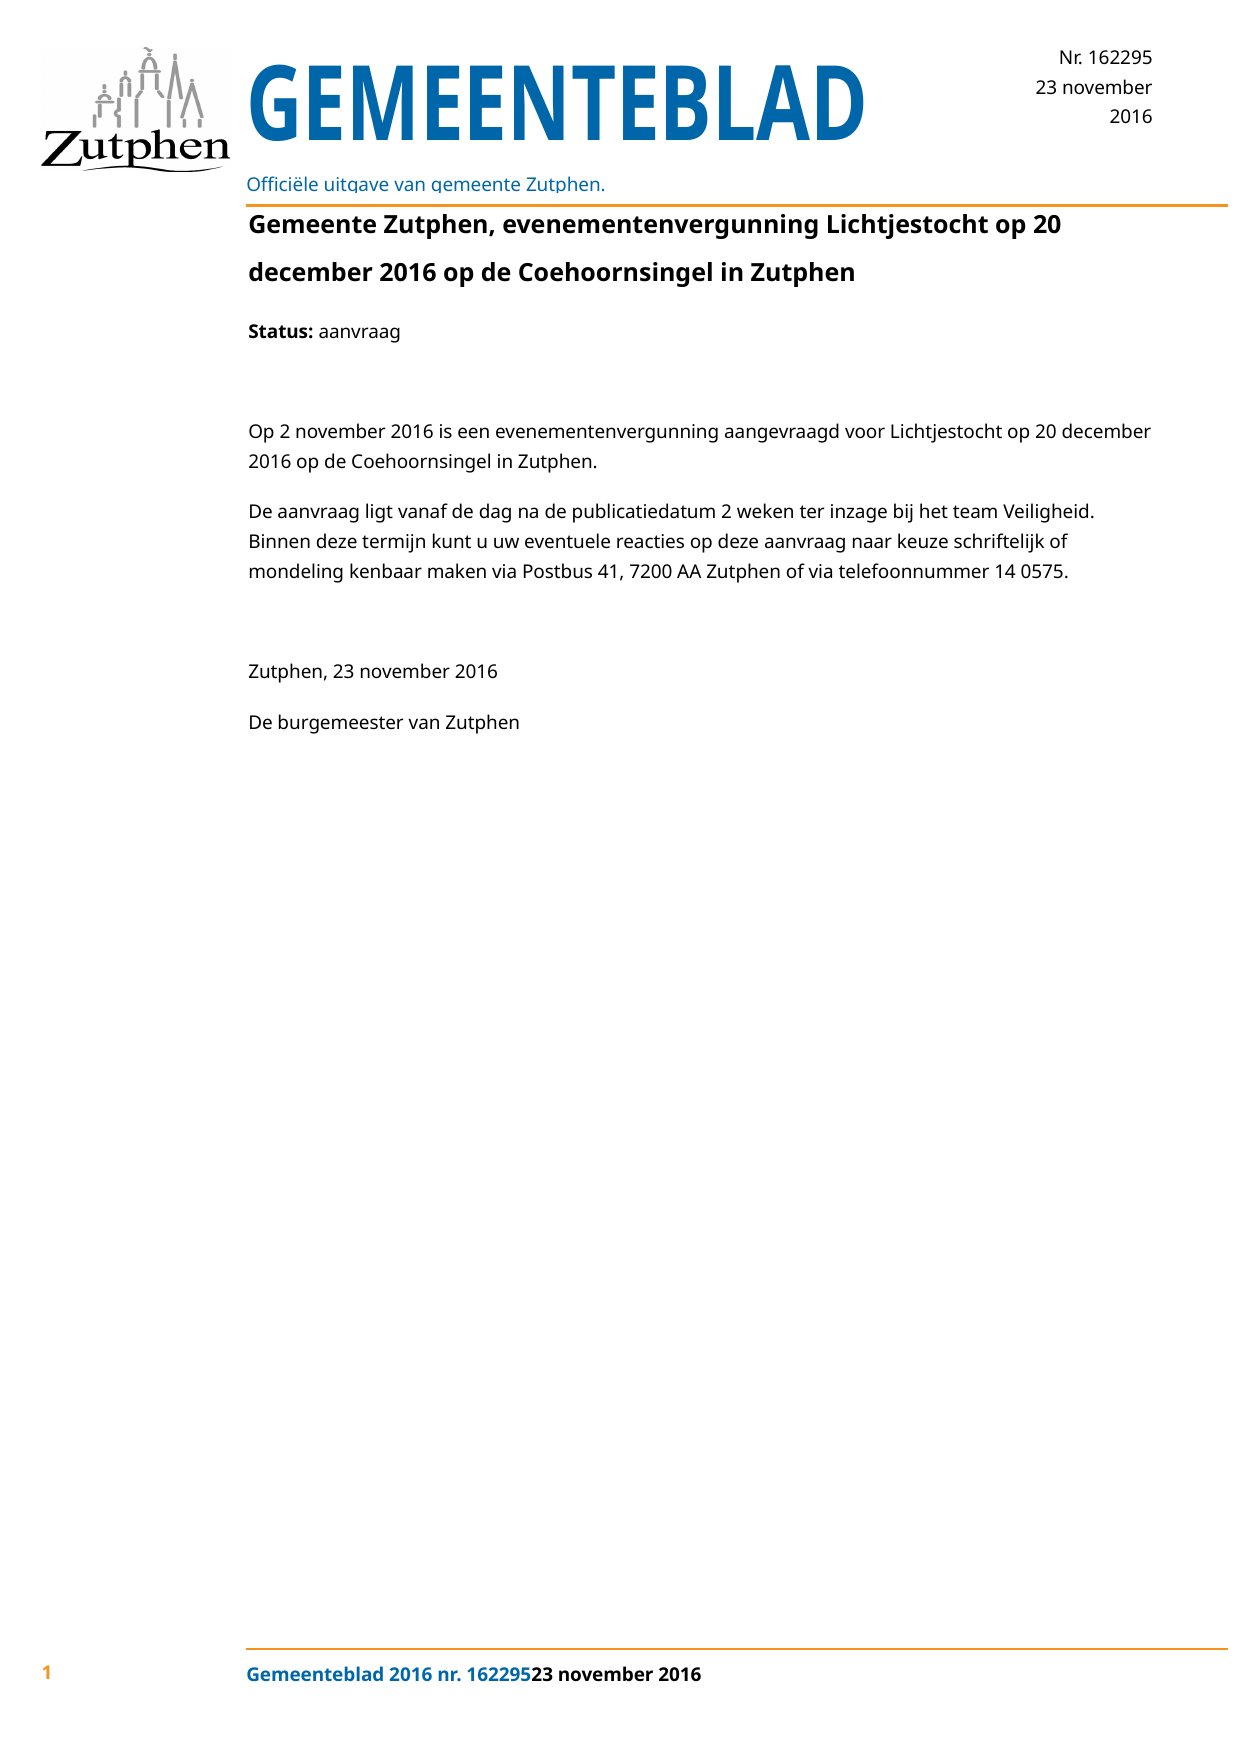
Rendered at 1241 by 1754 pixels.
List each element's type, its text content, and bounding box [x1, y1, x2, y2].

text Op 2 november 2016 is een evenementenvergunning aangevraagd voor Lichtjestocht op 20 december 2016 op de Coehoornsingel in Zutphen. [248, 419, 1152, 474]
text De aanvraag ligt vanaf de dag na de publicatiedatum 2 weken ter inzage bij het team Veiligheid. Binnen deze termijn kunt u uw eventuele reacties op deze aanvraag naar keuze schriftelijk of mondeling kenbaar maken via Postbus 41, 7200 AA Zutphen of via telefoonnummer 14 0575. [248, 499, 1152, 584]
text De burgemeester van Zutphen [248, 709, 1152, 735]
picture [41, 47, 231, 172]
text Status: aanvraag [248, 318, 1152, 344]
text Gemeente Zutphen, evenementenvergunning Lichtjestocht op 20 december 2016 op de Coehoornsingel in Zutphen [248, 207, 1152, 288]
text Zutphen, 23 november 2016 [248, 659, 1152, 684]
